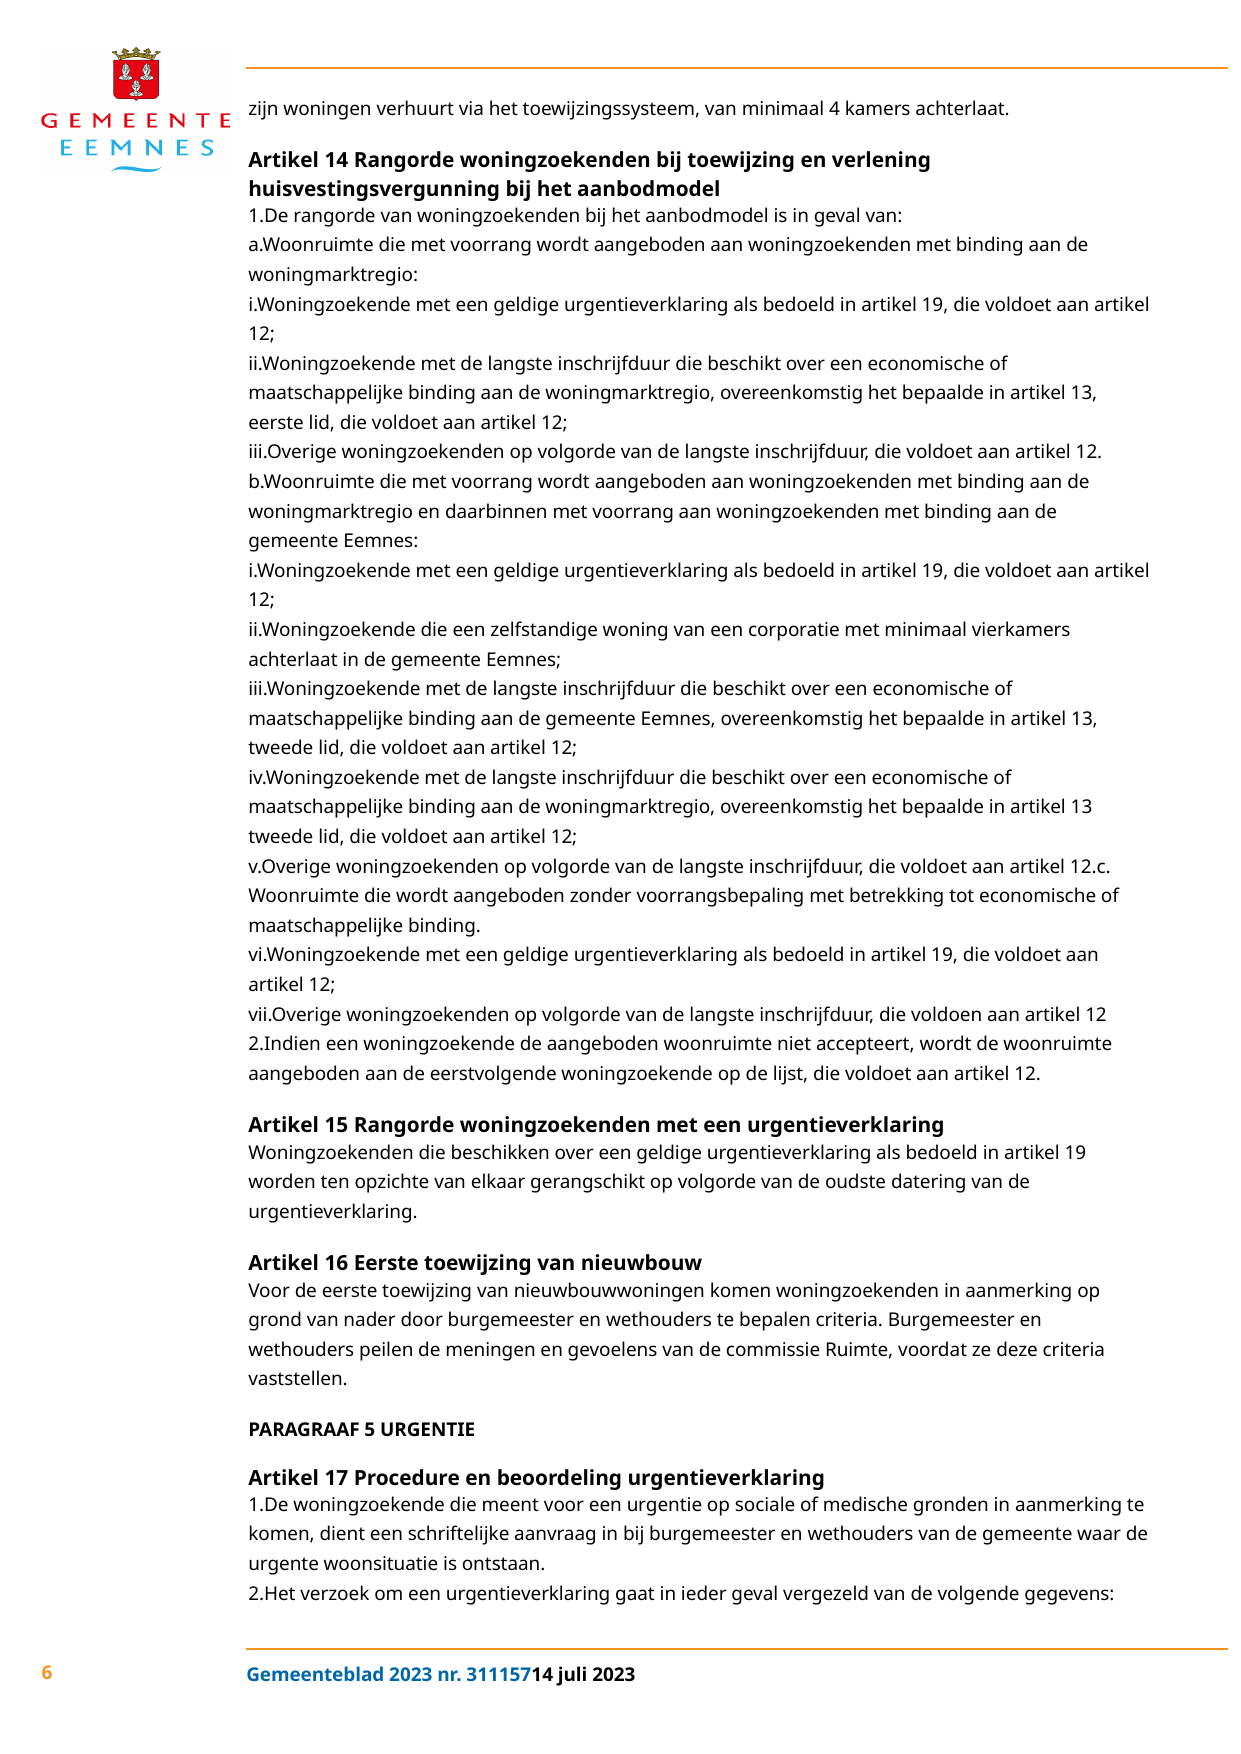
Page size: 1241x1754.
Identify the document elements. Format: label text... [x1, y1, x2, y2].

text Artikel 15 Rangorde woningzoekenden met een urgentieverklaring [248, 1110, 1152, 1139]
picture [41, 47, 231, 172]
text ii.Woningzoekende die een zelfstandige woning van een corporatie met minimaal vierkamers achterlaat in de gemeente Eemnes; [248, 616, 1152, 672]
text Artikel 17 Procedure en beoordeling urgentieverklaring [248, 1463, 1152, 1491]
text vi.Woningzoekende met een geldige urgentieverklaring als bedoeld in artikel 19, die voldoet aan artikel 12; [248, 942, 1152, 997]
text a.Woonruimte die met voorrang wordt aangeboden aan woningzoekenden met binding aan de woningmarktregio: [248, 232, 1152, 287]
text Voor de eerste toewijzing van nieuwbouwwoningen komen woningzoekenden in aanmerking op grond van nader door burgemeester en wethouders te bepalen criteria. Burgemeester en wethouders peilen de meningen en gevoelens van de commissie Ruimte, voordat ze deze criteria vaststellen. [248, 1277, 1152, 1391]
text ii.Woningzoekende met de langste inschrijfduur die beschikt over een economische of maatschappelijke binding aan de woningmarktregio, overeenkomstig het bepaalde in artikel 13, eerste lid, die voldoet aan artikel 12; [248, 350, 1152, 435]
text Artikel 16 Eerste toewijzing van nieuwbouw [248, 1248, 1152, 1277]
text zijn woningen verhuurt via het toewijzingssysteem, van minimaal 4 kamers achterlaat. [248, 95, 1152, 121]
text 1.De rangorde van woningzoekenden bij het aanbodmodel is in geval van: [248, 202, 1152, 228]
text vii.Overige woningzoekenden op volgorde van de langste inschrijfduur, die voldoen aan artikel 12 [248, 1001, 1152, 1027]
text v.Overige woningzoekenden op volgorde van de langste inschrijfduur, die voldoet aan artikel 12.c. Woonruimte die wordt aangeboden zonder voorrangsbepaling met betrekking tot economische of maatschappelijke binding. [248, 853, 1152, 938]
text b.Woonruimte die met voorrang wordt aangeboden aan woningzoekenden met binding aan de woningmarktregio en daarbinnen met voorrang aan woningzoekenden met binding aan de gemeente Eemnes: [248, 468, 1152, 553]
text i.Woningzoekende met een geldige urgentieverklaring als bedoeld in artikel 19, die voldoet aan artikel 12; [248, 557, 1152, 612]
text Artikel 14 Rangorde woningzoekenden bij toewijzing en verlening huisvestingsvergunning bij het aanbodmodel [248, 145, 1152, 202]
text iii.Woningzoekende met de langste inschrijfduur die beschikt over een economische of maatschappelijke binding aan de gemeente Eemnes, overeenkomstig het bepaalde in artikel 13, tweede lid, die voldoet aan artikel 12; [248, 675, 1152, 760]
text 1.De woningzoekende die meent voor een urgentie op sociale of medische gronden in aanmerking te komen, dient een schriftelijke aanvraag in bij burgemeester en wethouders van de gemeente waar de urgente woonsituatie is ontstaan. [248, 1491, 1152, 1576]
text iii.Overige woningzoekenden op volgorde van de langste inschrijfduur, die voldoet aan artikel 12. [248, 439, 1152, 464]
text i.Woningzoekende met een geldige urgentieverklaring als bedoeld in artikel 19, die voldoet aan artikel 12; [248, 291, 1152, 346]
text 2.Het verzoek om een urgentieverklaring gaat in ieder geval vergezeld van de volgende gegevens: [248, 1580, 1152, 1606]
text 2.Indien een woningzoekende de aangeboden woonruimte niet accepteert, wordt de woonruimte aangeboden aan de eerstvolgende woningzoekende op de lijst, die voldoet aan artikel 12. [248, 1030, 1152, 1086]
text PARAGRAAF 5 URGENTIE [248, 1416, 1152, 1442]
text iv.Woningzoekende met de langste inschrijfduur die beschikt over een economische of maatschappelijke binding aan de woningmarktregio, overeenkomstig het bepaalde in artikel 13 tweede lid, die voldoet aan artikel 12; [248, 764, 1152, 849]
text Woningzoekenden die beschikken over een geldige urgentieverklaring als bedoeld in artikel 19 worden ten opzichte van elkaar gerangschikt op volgorde van de oudste datering van de urgentieverklaring. [248, 1139, 1152, 1224]
